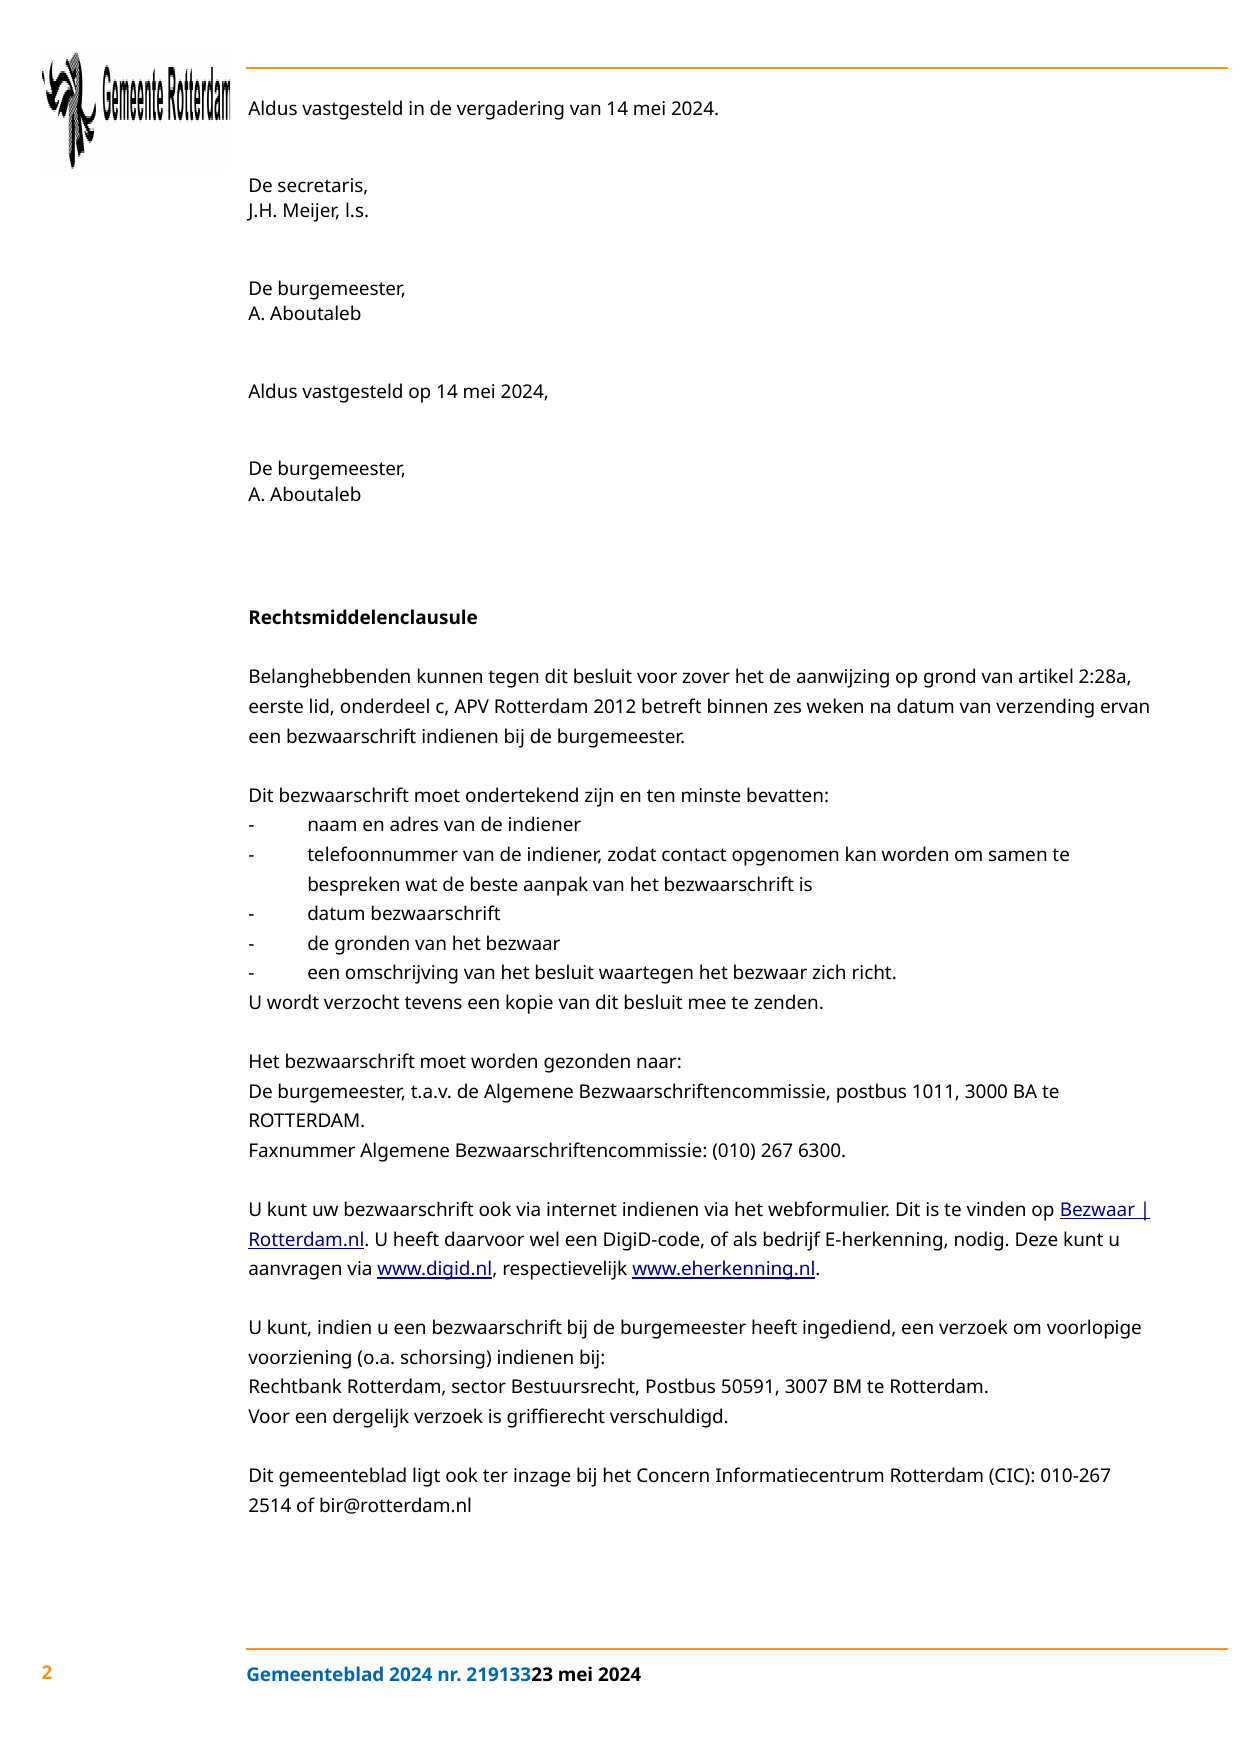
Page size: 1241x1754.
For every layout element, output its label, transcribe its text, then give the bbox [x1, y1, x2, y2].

list datum bezwaarschrift [248, 900, 1152, 926]
text Belanghebbenden kunnen tegen dit besluit voor zover het de aanwijzing op grond van artikel 2:28a, eerste lid, onderdeel c, APV Rotterdam 2012 betreft binnen zes weken na datum van verzending ervan een bezwaarschrift indienen bij de burgemeester. [248, 664, 1152, 748]
text A. Aboutaleb [248, 481, 1152, 506]
text U kunt, indien u een bezwaarschrift bij de burgemeester heeft ingediend, een verzoek om voorlopige voorziening (o.a. schorsing) indienen bij: [248, 1314, 1152, 1370]
text De burgemeester, [248, 455, 1152, 481]
text A. Aboutaleb [248, 301, 1152, 326]
list telefoonnummer van de indiener, zodat contact opgenomen kan worden om samen te bespreken wat de beste aanpak van het bezwaarschrift is [248, 841, 1152, 896]
list naam en adres van de indiener [248, 812, 1152, 837]
text Dit bezwaarschrift moet ondertekend zijn en ten minste bevatten: [248, 782, 1152, 808]
text U wordt verzocht tevens een kopie van dit besluit mee te zenden. [248, 989, 1152, 1015]
text U kunt uw bezwaarschrift ook via internet indienen via het webformulier. Dit is te vinden op Bezwaar | Rotterdam.nl. U heeft daarvoor wel een DigiD-code, of als bedrijf E-herkenning, nodig. Deze kunt u aanvragen via www.digid.nl, respectievelijk www.eherkenning.nl. [248, 1196, 1152, 1281]
text Het bezwaarschrift moet worden gezonden naar: [248, 1048, 1152, 1074]
list de gronden van het bezwaar [248, 930, 1152, 956]
text Aldus vastgesteld in de vergadering van 14 mei 2024. [248, 95, 1152, 121]
text Rechtbank Rotterdam, sector Bestuursrecht, Postbus 50591, 3007 BM te Rotterdam. [248, 1374, 1152, 1399]
text Voor een dergelijk verzoek is griffierecht verschuldigd. [248, 1403, 1152, 1429]
text J.H. Meijer, l.s. [248, 198, 1152, 223]
list een omschrijving van het besluit waartegen het bezwaar zich richt. [248, 959, 1152, 985]
text Rechtsmiddelenclausule [248, 604, 1152, 630]
text De burgemeester, [248, 275, 1152, 301]
text Faxnummer Algemene Bezwaarschriftencommissie: (010) 267 6300. [248, 1137, 1152, 1163]
text De secretaris, [248, 172, 1152, 198]
text Dit gemeenteblad ligt ook ter inzage bij het Concern Informatiecentrum Rotterdam (CIC): 010-267 2514 of bir@rotterdam.nl [248, 1462, 1152, 1518]
picture [41, 47, 231, 172]
text De burgemeester, t.a.v. de Algemene Bezwaarschriftencommissie, postbus 1011, 3000 BA te ROTTERDAM. [248, 1078, 1152, 1133]
text Aldus vastgesteld op 14 mei 2024, [248, 378, 1152, 403]
